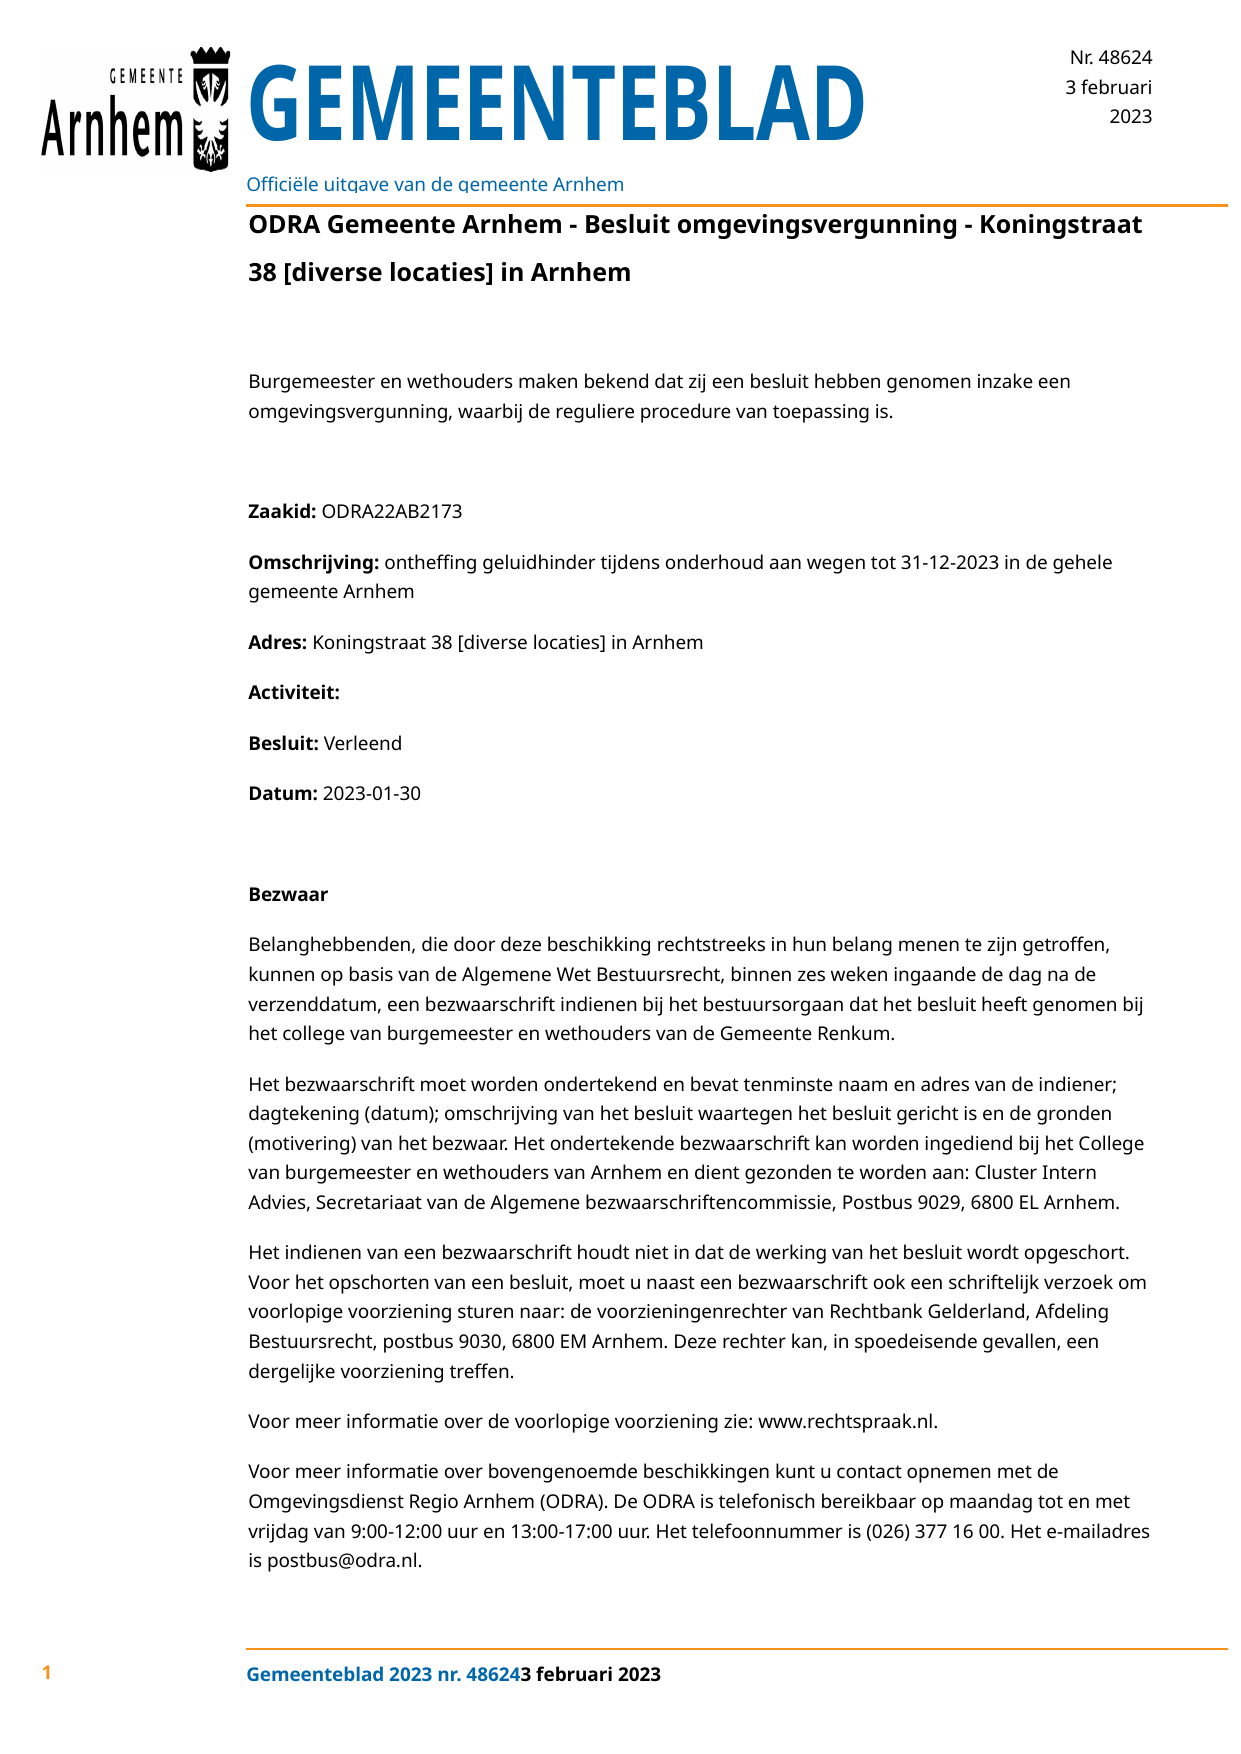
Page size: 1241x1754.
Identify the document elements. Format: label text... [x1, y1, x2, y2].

text ODRA Gemeente Arnhem - Besluit omgevingsvergunning - Koningstraat 38 [diverse locaties] in Arnhem [248, 207, 1152, 288]
text Adres: Koningstraat 38 [diverse locaties] in Arnhem [248, 629, 1152, 655]
text Besluit: Verleend [248, 730, 1152, 756]
text Voor meer informatie over de voorlopige voorziening zie: www.rechtspraak.nl. [248, 1408, 1152, 1434]
text Belanghebbenden, die door deze beschikking rechtstreeks in hun belang menen te zijn getroffen, kunnen op basis van de Algemene Wet Bestuursrecht, binnen zes weken ingaande de dag na de verzenddatum, een bezwaarschrift indienen bij het bestuursorgaan dat het besluit heeft genomen bij het college van burgemeester en wethouders van de Gemeente Renkum. [248, 932, 1152, 1046]
text Bezwaar [248, 881, 1152, 907]
text Het indienen van een bezwaarschrift houdt niet in dat de werking van het besluit wordt opgeschort. Voor het opschorten van een besluit, moet u naast een bezwaarschrift ook een schriftelijk verzoek om voorlopige voorziening sturen naar: de voorzieningenrechter van Rechtbank Gelderland, Afdeling Bestuursrecht, postbus 9030, 6800 EM Arnhem. Deze rechter kan, in spoedeisende gevallen, een dergelijke voorziening treffen. [248, 1239, 1152, 1384]
picture [41, 47, 231, 172]
text Voor meer informatie over bovengenoemde beschikkingen kunt u contact opnemen met de Omgevingsdienst Regio Arnhem (ODRA). De ODRA is telefonisch bereikbaar op maandag tot en met vrijdag van 9:00-12:00 uur en 13:00-17:00 uur. Het telefoonnummer is (026) 377 16 00. Het e-mailadres is postbus@odra.nl. [248, 1459, 1152, 1573]
text Omschrijving: ontheffing geluidhinder tijdens onderhoud aan wegen tot 31-12-2023 in de gehele gemeente Arnhem [248, 549, 1152, 604]
text Activiteit: [248, 679, 1152, 705]
text Burgemeester en wethouders maken bekend dat zij een besluit hebben genomen inzake een omgevingsvergunning, waarbij de reguliere procedure van toepassing is. [248, 368, 1152, 424]
text Zaakid: ODRA22AB2173 [248, 499, 1152, 524]
text Het bezwaarschrift moet worden ondertekend en bevat tenminste naam en adres van de indiener; dagtekening (datum); omschrijving van het besluit waartegen het besluit gericht is en de gronden (motivering) van het bezwaar. Het ondertekende bezwaarschrift kan worden ingediend bij het College van burgemeester en wethouders van Arnhem en dient gezonden te worden aan: Cluster Intern Advies, Secretariaat van de Algemene bezwaarschriftencommissie, Postbus 9029, 6800 EL Arnhem. [248, 1071, 1152, 1215]
text Datum: 2023-01-30 [248, 780, 1152, 806]
